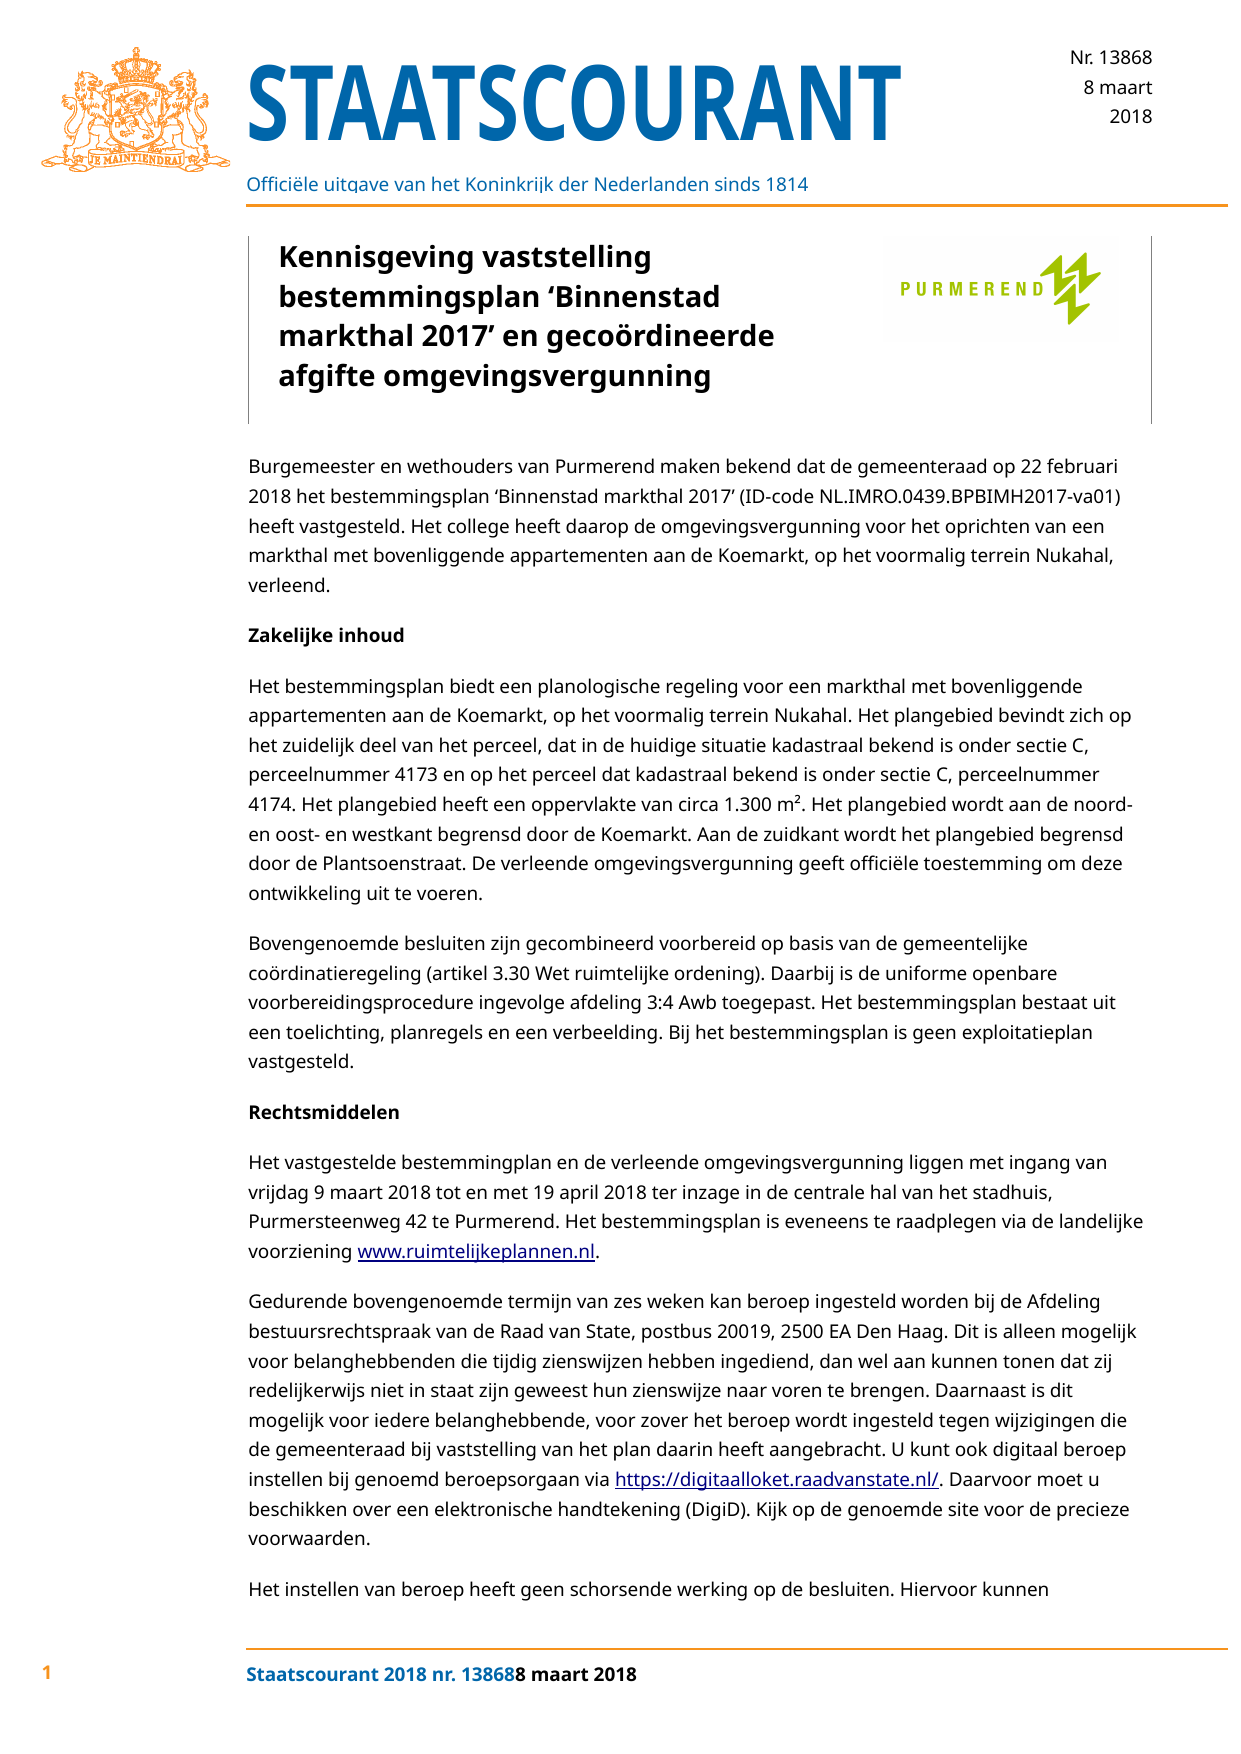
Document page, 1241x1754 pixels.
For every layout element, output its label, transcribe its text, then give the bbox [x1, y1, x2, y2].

text Burgemeester en wethouders van Purmerend maken bekend dat de gemeenteraad op 22 februari 2018 het bestemmingsplan ‘Binnenstad markthal 2017’ (ID-code NL.IMRO.0439.BPBIMH2017-va01) heeft vastgesteld. Het college heeft daarop de omgevingsvergunning voor het oprichten van een markthal met bovenliggende appartementen aan de Koemarkt, op het voormalig terrein Nukahal, verleend. [248, 454, 1152, 598]
text Het vastgestelde bestemmingplan en de verleende omgevingsvergunning liggen met ingang van vrijdag 9 maart 2018 tot en met 19 april 2018 ter inzage in de centrale hal van het stadhuis, Purmersteenweg 42 te Purmerend. Het bestemmingsplan is eveneens te raadplegen via de landelijke voorziening www.ruimtelijkeplannen.nl. [248, 1149, 1152, 1264]
text Bovengenoemde besluiten zijn gecombineerd voorbereid op basis van de gemeentelijke coördinatieregeling (artikel 3.30 Wet ruimtelijke ordening). Daarbij is de uniforme openbare voorbereidingsprocedure ingevolge afdeling 3:4 Awb toegepast. Het bestemmingsplan bestaat uit een toelichting, planregels en een verbeelding. Bij het bestemmingsplan is geen exploitatieplan vastgesteld. [248, 930, 1152, 1074]
table_header Kennisgeving vaststelling bestemmingsplan ‘Binnenstad markthal 2017’ en gecoördineerde afgifte omgevingsvergunning [249, 236, 850, 424]
table_header [850, 236, 1151, 424]
picture [41, 47, 231, 172]
text Zakelijke inhoud [248, 622, 1152, 648]
text Het instellen van beroep heeft geen schorsende werking op de besluiten. Hiervoor kunnen [248, 1576, 1152, 1601]
text Het bestemmingsplan biedt een planologische regeling voor een markthal met bovenliggende appartementen aan de Koemarkt, op het voormalig terrein Nukahal. Het plangebied bevindt zich op het zuidelijk deel van het perceel, dat in de huidige situatie kadastraal bekend is onder sectie C, perceelnummer 4173 en op het perceel dat kadastraal bekend is onder sectie C, perceelnummer 4174. Het plangebied heeft een oppervlakte van circa 1.300 m². Het plangebied wordt aan de noord- en oost- en westkant begrensd door de Koemarkt. Aan de zuidkant wordt het plangebied begrensd door de Plantsoenstraat. De verleende omgevingsvergunning geeft officiële toestemming om deze ontwikkeling uit te voeren. [248, 673, 1152, 906]
text Gedurende bovengenoemde termijn van zes weken kan beroep ingesteld worden bij de Afdeling bestuursrechtspraak van de Raad van State, postbus 20019, 2500 EA Den Haag. Dit is alleen mogelijk voor belanghebbenden die tijdig zienswijzen hebben ingediend, dan wel aan kunnen tonen dat zij redelijkerwijs niet in staat zijn geweest hun zienswijze naar voren te brengen. Daarnaast is dit mogelijk voor iedere belanghebbende, voor zover het beroep wordt ingesteld tegen wijzigingen die de gemeenteraad bij vaststelling van het plan daarin heeft aangebracht. U kunt ook digitaal beroep instellen bij genoemd beroepsorgaan via https://digitaalloket.raadvanstate.nl/. Daarvoor moet u beschikken over een elektronische handtekening (DigiD). Kijk op de genoemde site voor de precieze voorwaarden. [248, 1289, 1152, 1551]
picture [882, 236, 1119, 342]
text Rechtsmiddelen [248, 1099, 1152, 1125]
